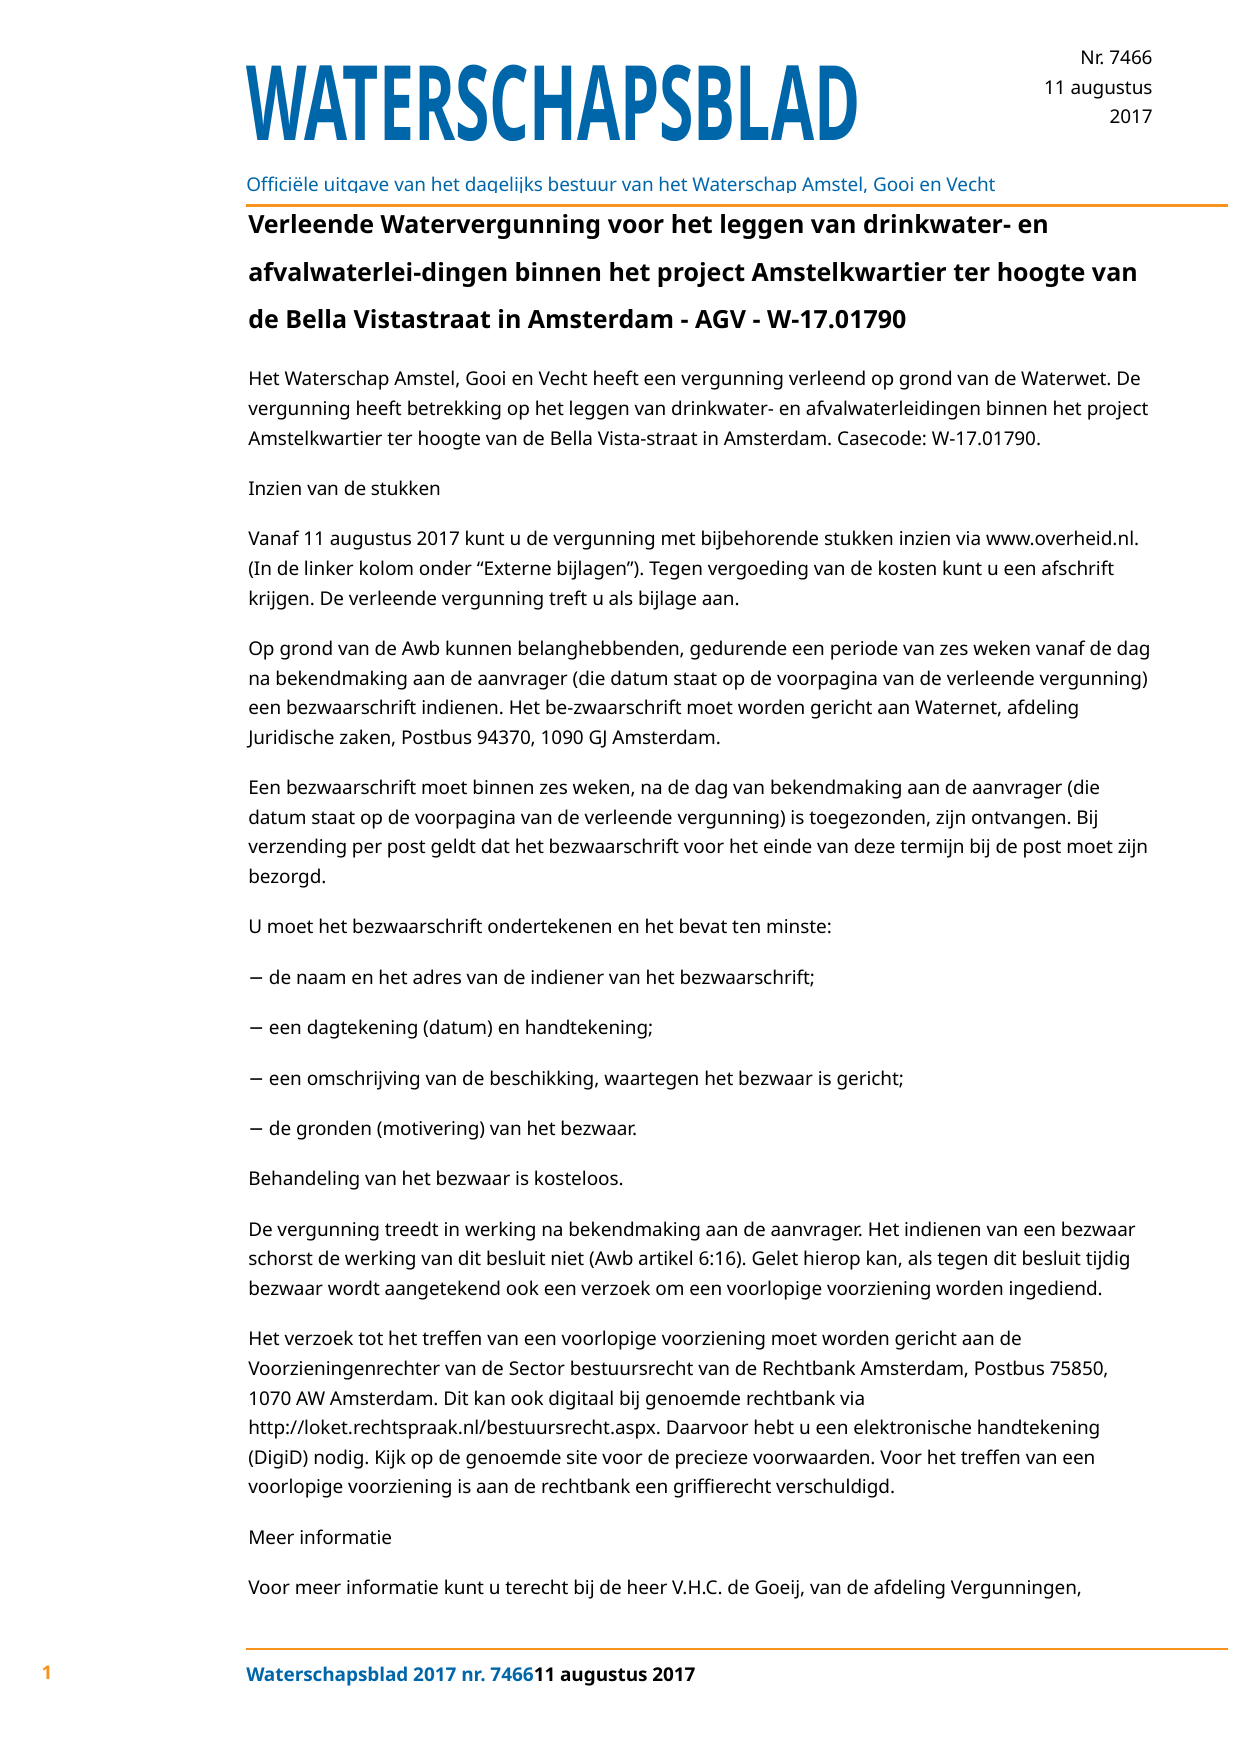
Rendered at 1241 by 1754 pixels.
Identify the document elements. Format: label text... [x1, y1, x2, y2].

text Behandeling van het bezwaar is kosteloos. [248, 1166, 1152, 1191]
text Verleende Watervergunning voor het leggen van drinkwater- en afvalwaterlei-dingen binnen het project Amstelkwartier ter hoogte van de Bella Vistastraat in Amsterdam - AGV - W-17.01790 [248, 207, 1152, 336]
text Het Waterschap Amstel, Gooi en Vecht heeft een vergunning verleend op grond van de Waterwet. De vergunning heeft betrekking op het leggen van drinkwater- en afvalwaterleidingen binnen het project Amstelkwartier ter hoogte van de Bella Vista-straat in Amsterdam. Casecode: W-17.01790. [248, 366, 1152, 450]
text − de gronden (motivering) van het bezwaar. [248, 1115, 1152, 1141]
text De vergunning treedt in werking na bekendmaking aan de aanvrager. Het indienen van een bezwaar schorst de werking van dit besluit niet (Awb artikel 6:16). Gelet hierop kan, als tegen dit besluit tijdig bezwaar wordt aangetekend ook een verzoek om een voorlopige voorziening worden ingediend. [248, 1216, 1152, 1301]
text − een dagtekening (datum) en handtekening; [248, 1014, 1152, 1040]
picture [41, 47, 231, 172]
text Meer informatie [248, 1524, 1152, 1549]
text U moet het bezwaarschrift ondertekenen en het bevat ten minste: [248, 913, 1152, 939]
text Inzien van de stukken [248, 475, 1152, 501]
text Het verzoek tot het treffen van een voorlopige voorziening moet worden gericht aan de Voorzieningenrechter van de Sector bestuursrecht van de Rechtbank Amsterdam, Postbus 75850, 1070 AW Amsterdam. Dit kan ook digitaal bij genoemde rechtbank via http://loket.rechtspraak.nl/bestuursrecht.aspx. Daarvoor hebt u een elektronische handtekening (DigiD) nodig. Kijk op de genoemde site voor de precieze voorwaarden. Voor het treffen van een voorlopige voorziening is aan de rechtbank een griffierecht verschuldigd. [248, 1326, 1152, 1499]
text Voor meer informatie kunt u terecht bij de heer V.H.C. de Goeij, van de afdeling Vergunningen, [248, 1574, 1152, 1600]
text − een omschrijving van de beschikking, waartegen het bezwaar is gericht; [248, 1065, 1152, 1090]
text Een bezwaarschrift moet binnen zes weken, na de dag van bekendmaking aan de aanvrager (die datum staat op de voorpagina van de verleende vergunning) is toegezonden, zijn ontvangen. Bij verzending per post geldt dat het bezwaarschrift voor het einde van deze termijn bij de post moet zijn bezorgd. [248, 774, 1152, 889]
text Vanaf 11 augustus 2017 kunt u de vergunning met bijbehorende stukken inzien via www.overheid.nl. (In de linker kolom onder “Externe bijlagen”). Tegen vergoeding van de kosten kunt u een afschrift krijgen. De verleende vergunning treft u als bijlage aan. [248, 526, 1152, 610]
text Op grond van de Awb kunnen belanghebbenden, gedurende een periode van zes weken vanaf de dag na bekendmaking aan de aanvrager (die datum staat op de voorpagina van de verleende vergunning) een bezwaarschrift indienen. Het be-zwaarschrift moet worden gericht aan Waternet, afdeling Juridische zaken, Postbus 94370, 1090 GJ Amsterdam. [248, 635, 1152, 749]
text − de naam en het adres van de indiener van het bezwaarschrift; [248, 964, 1152, 989]
